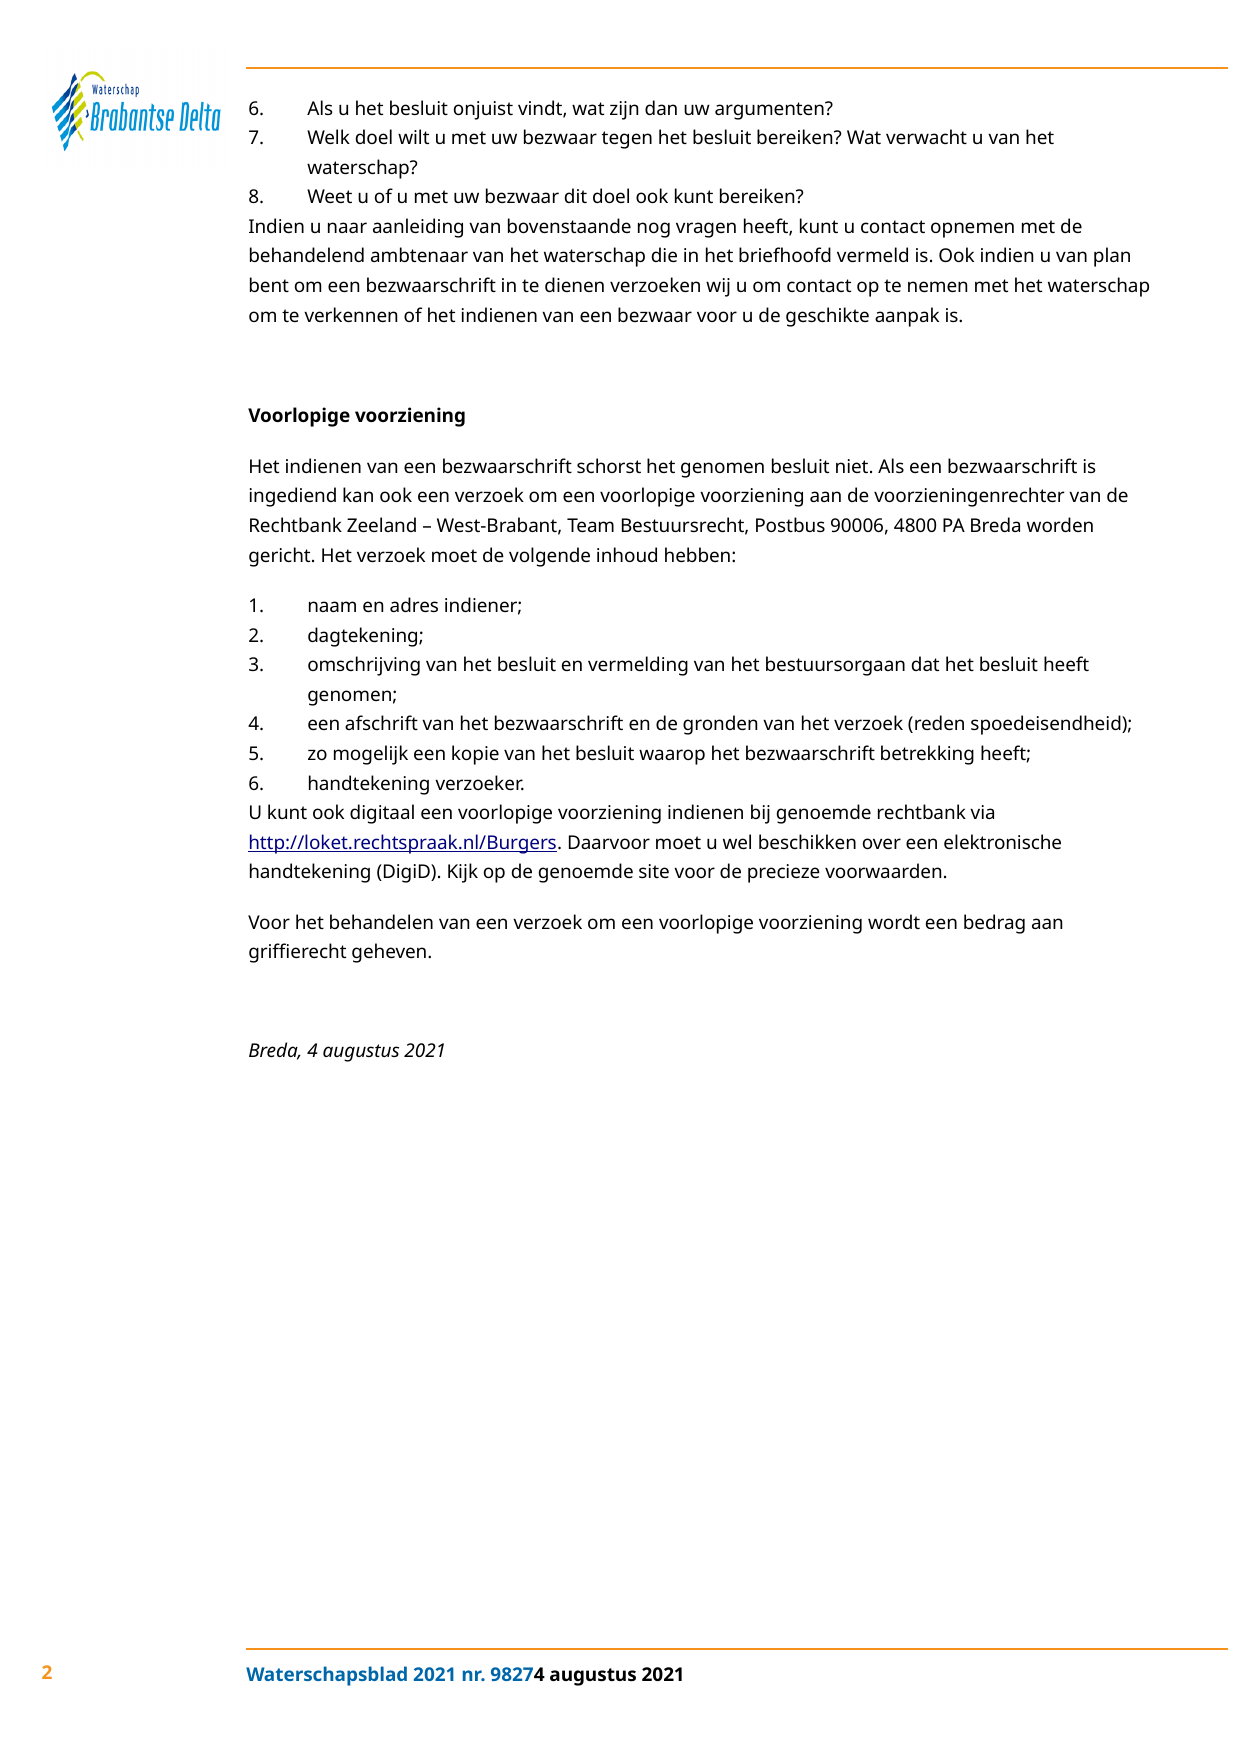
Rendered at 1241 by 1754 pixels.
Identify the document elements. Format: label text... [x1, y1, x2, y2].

text Breda, 4 augustus 2021 [248, 1037, 1152, 1062]
list Weet u of u met uw bezwaar dit doel ook kunt bereiken? [248, 183, 1152, 209]
text Indien u naar aanleiding van bovenstaande nog vragen heeft, kunt u contact opnemen met de behandelend ambtenaar van het waterschap die in het briefhoofd vermeld is. Ook indien u van plan bent om een bezwaarschrift in te dienen verzoeken wij u om contact op te nemen met het waterschap om te verkennen of het indienen van een bezwaar voor u de geschikte aanpak is. [248, 213, 1152, 328]
list Als u het besluit onjuist vindt, wat zijn dan uw argumenten? [248, 95, 1152, 121]
list omschrijving van het besluit en vermelding van het bestuursorgaan dat het besluit heeft genomen; [248, 651, 1152, 707]
text Voorlopige voorziening [248, 403, 1152, 428]
text Voor het behandelen van een verzoek om een voorlopige voorziening wordt een bedrag aan griffierecht geheven. [248, 909, 1152, 964]
list Welk doel wilt u met uw bezwaar tegen het besluit bereiken? Wat verwacht u van het waterschap? [248, 124, 1152, 180]
list handtekening verzoeker. [248, 770, 1152, 796]
list zo mogelijk een kopie van het besluit waarop het bezwaarschrift betrekking heeft; [248, 740, 1152, 766]
text U kunt ook digitaal een voorlopige voorziening indienen bij genoemde rechtbank via http://loket.rechtspraak.nl/Burgers. Daarvoor moet u wel beschikken over een elektronische handtekening (DigiD). Kijk op de genoemde site voor de precieze voorwaarden. [248, 799, 1152, 884]
list een afschrift van het bezwaarschrift en de gronden van het verzoek (reden spoedeisendheid); [248, 711, 1152, 736]
picture [41, 47, 231, 172]
text Het indienen van een bezwaarschrift schorst het genomen besluit niet. Als een bezwaarschrift is ingediend kan ook een verzoek om een voorlopige voorziening aan de voorzieningenrechter van de Rechtbank Zeeland – West-Brabant, Team Bestuursrecht, Postbus 90006, 4800 PA Breda worden gericht. Het verzoek moet de volgende inhoud hebben: [248, 453, 1152, 568]
list dagtekening; [248, 622, 1152, 648]
list naam en adres indiener; [248, 592, 1152, 618]
